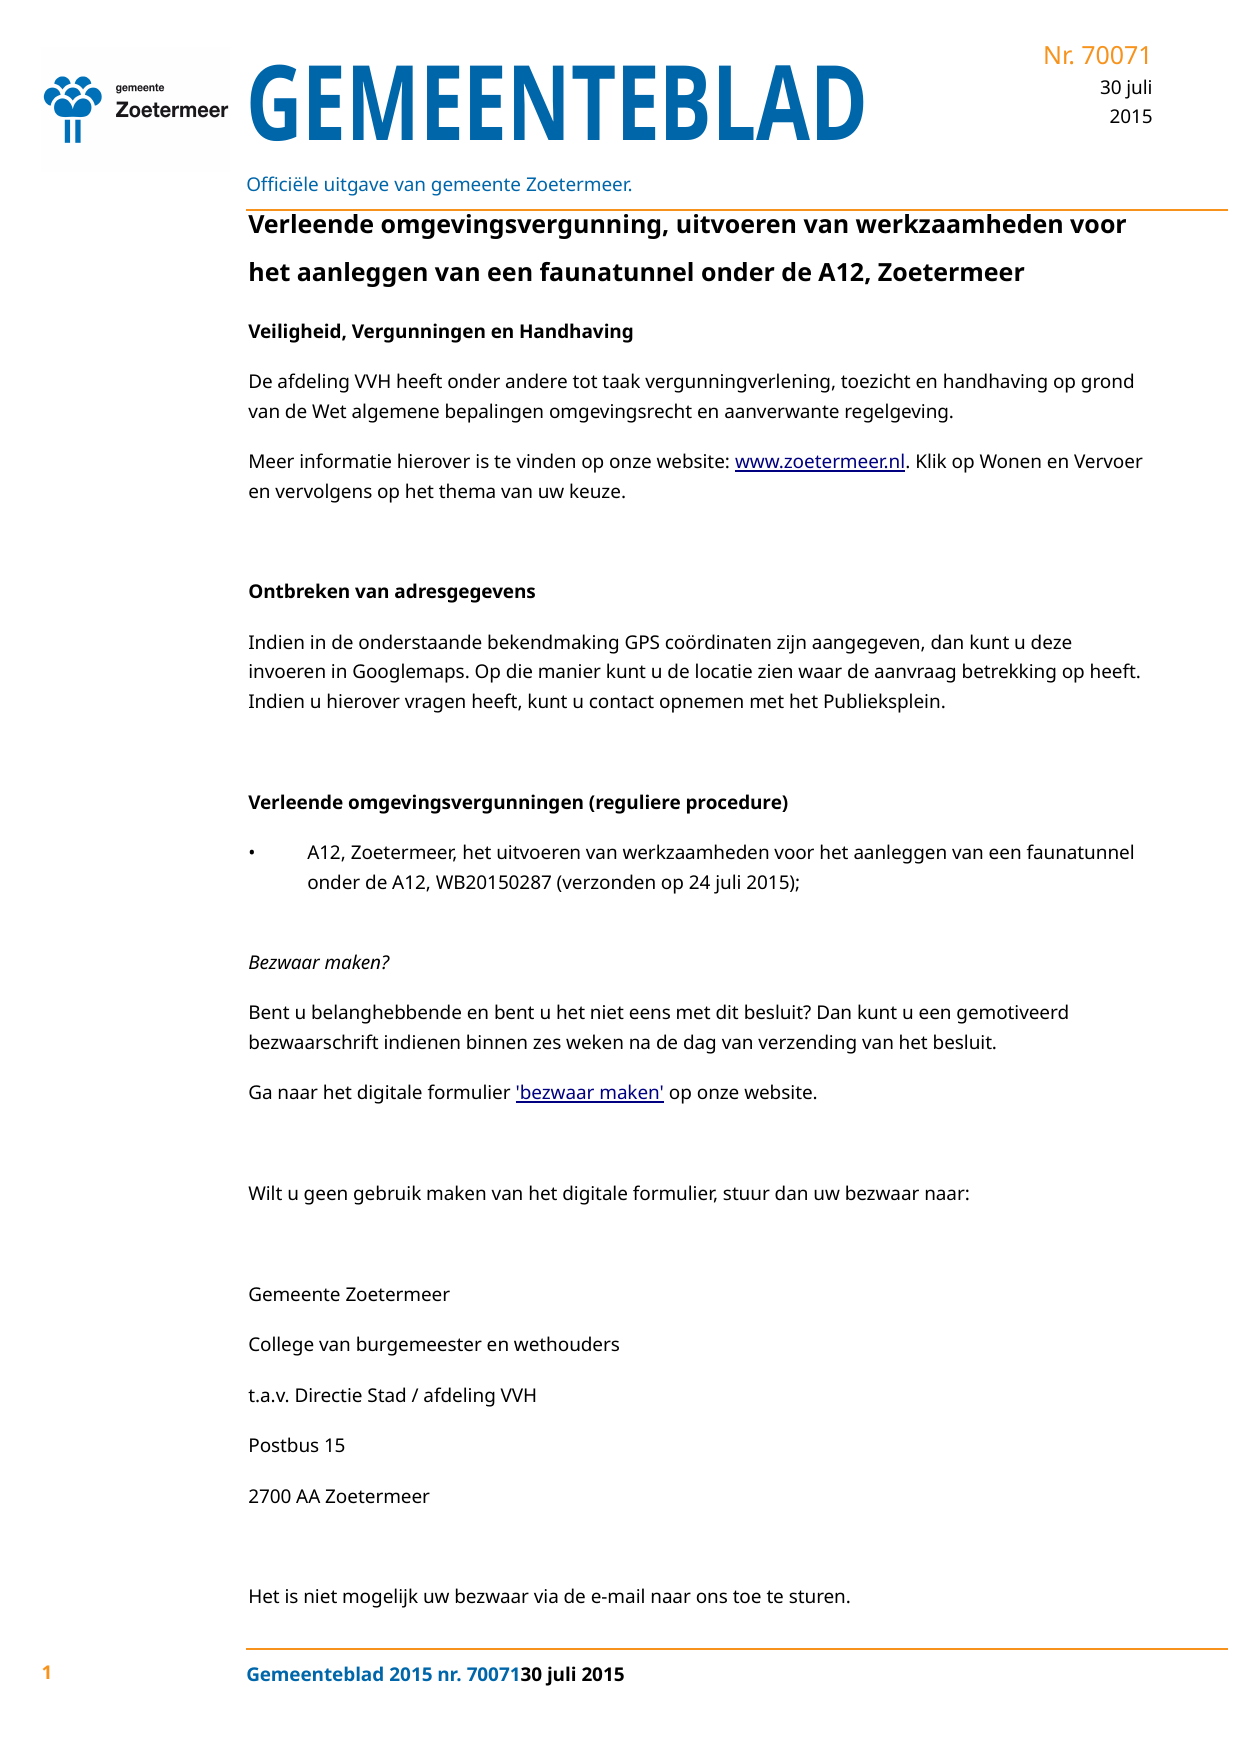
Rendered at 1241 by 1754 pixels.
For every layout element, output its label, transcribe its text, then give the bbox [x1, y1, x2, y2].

text College van burgemeester en wethouders [248, 1332, 1152, 1357]
text Bent u belanghebbende en bent u het niet eens met dit besluit? Dan kunt u een gemotiveerd bezwaarschrift indienen binnen zes weken na de dag van verzending van het besluit. [248, 999, 1152, 1055]
text Postbus 15 [248, 1432, 1152, 1458]
text De afdeling VVH heeft onder andere tot taak vergunningverlening, toezicht en handhaving op grond van de Wet algemene bepalingen omgevingsrecht en aanverwante regelgeving. [248, 368, 1152, 424]
text Wilt u geen gebruik maken van het digitale formulier, stuur dan uw bezwaar naar: [248, 1180, 1152, 1206]
text t.a.v. Directie Stad / afdeling VVH [248, 1382, 1152, 1408]
text 2700 AA Zoetermeer [248, 1483, 1152, 1509]
text Verleende omgevingsvergunningen (reguliere procedure) [248, 789, 1152, 815]
text Verleende omgevingsvergunning, uitvoeren van werkzaamheden voor het aanleggen van een faunatunnel onder de A12, Zoetermeer [248, 211, 1152, 288]
text Ga naar het digitale formulier 'bezwaar maken' op onze website. [248, 1079, 1152, 1105]
picture [41, 47, 231, 172]
text Veiligheid, Vergunningen en Handhaving [248, 318, 1152, 344]
text Ontbreken van adresgegevens [248, 579, 1152, 604]
text Gemeente Zoetermeer [248, 1281, 1152, 1307]
text Indien in de onderstaande bekendmaking GPS coördinaten zijn aangegeven, dan kunt u deze invoeren in Googlemaps. Op die manier kunt u de locatie zien waar de aanvraag betrekking op heeft. Indien u hierover vragen heeft, kunt u contact opnemen met het Publieksplein. [248, 629, 1152, 714]
text Meer informatie hierover is te vinden op onze website: www.zoetermeer.nl. Klik op Wonen en Vervoer en vervolgens op het thema van uw keuze. [248, 448, 1152, 504]
text Bezwaar maken? [248, 949, 1152, 975]
list A12, Zoetermeer, het uitvoeren van werkzaamheden voor het aanleggen van een faunatunnel onder de A12, WB20150287 (verzonden op 24 juli 2015); [248, 839, 1152, 895]
text Het is niet mogelijk uw bezwaar via de e-mail naar ons toe te sturen. [248, 1584, 1152, 1609]
